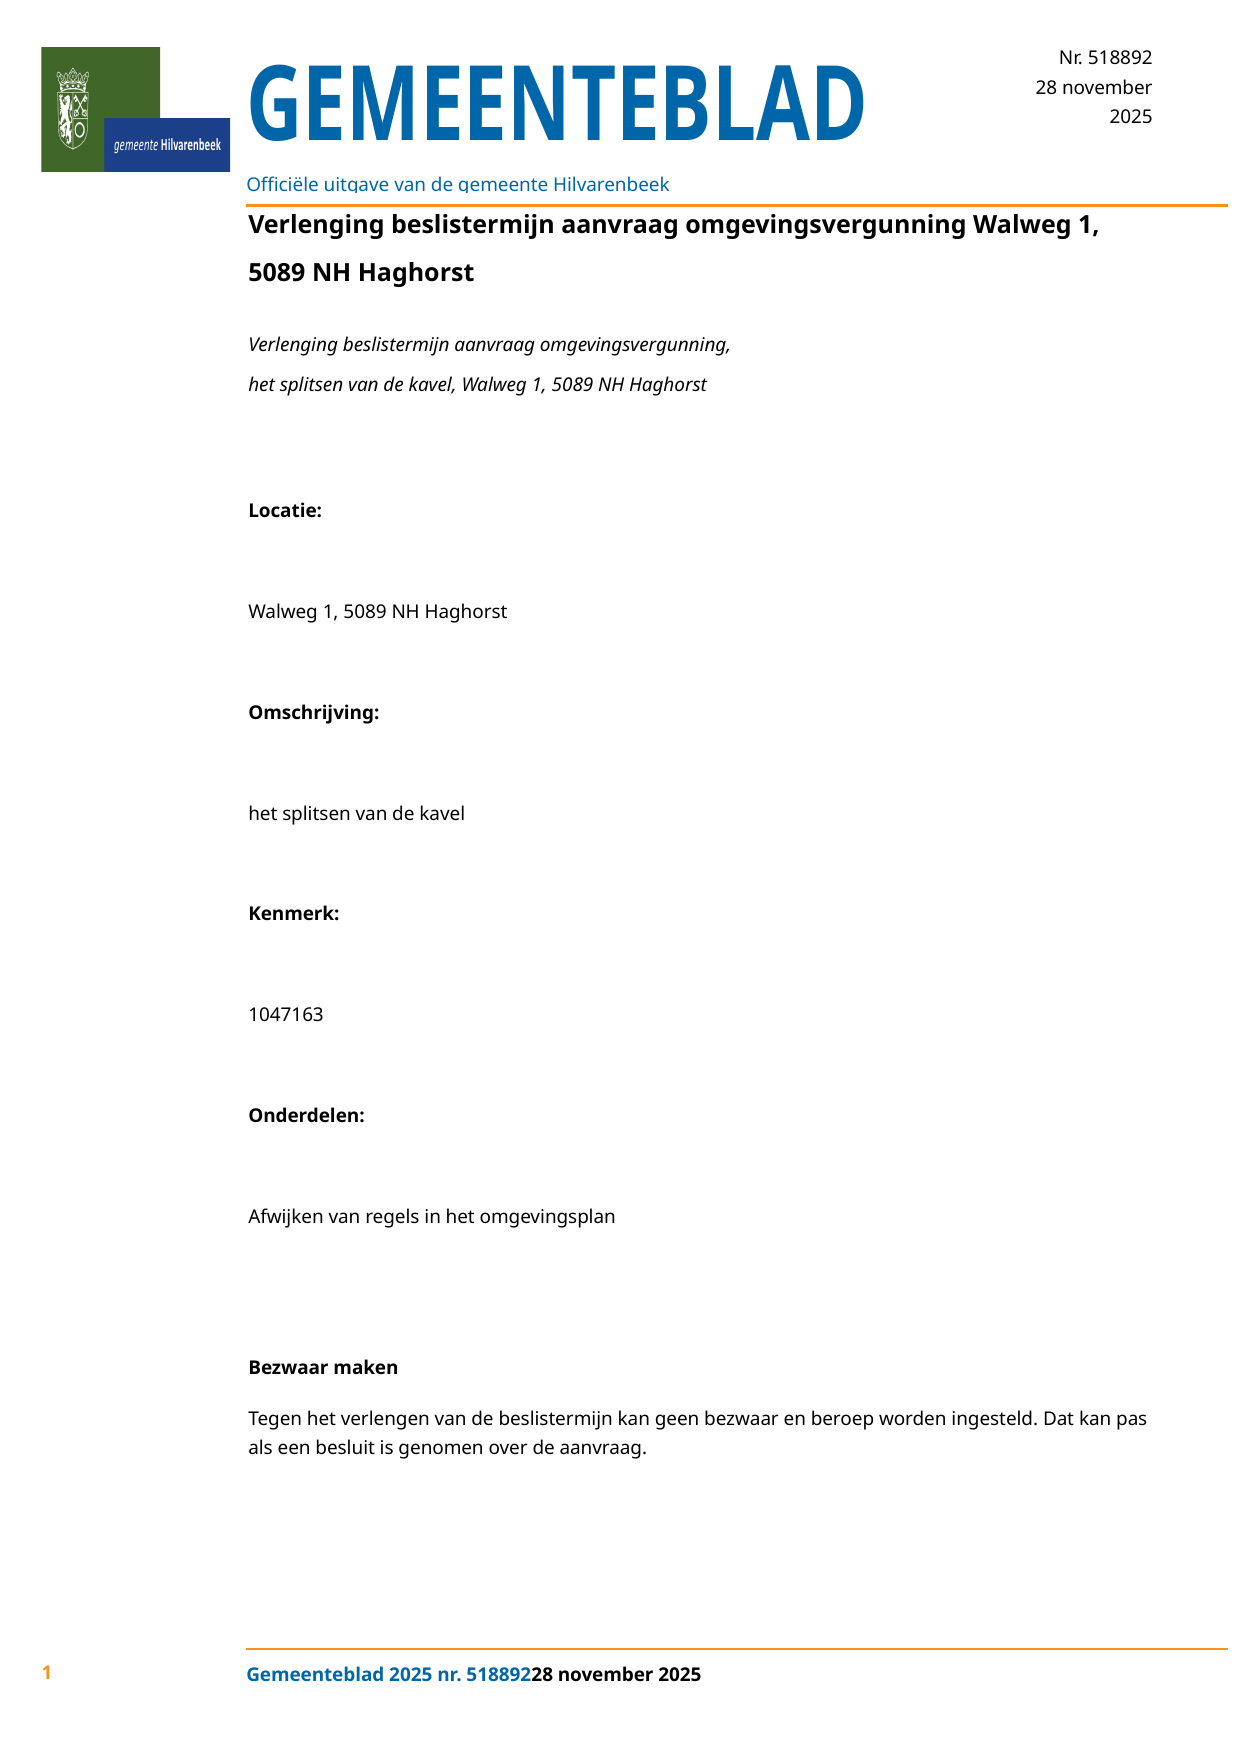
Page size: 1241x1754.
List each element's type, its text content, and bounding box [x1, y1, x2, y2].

text Omschrijving: [248, 699, 1152, 725]
text Bezwaar maken [248, 1354, 1152, 1380]
text Walweg 1, 5089 NH Haghorst [248, 598, 1152, 624]
text Onderdelen: [248, 1102, 1152, 1128]
picture [41, 47, 231, 172]
text Tegen het verlengen van de beslistermijn kan geen bezwaar en beroep worden ingesteld. Dat kan pas als een besluit is genomen over de aanvraag. [248, 1405, 1152, 1460]
text Verlenging beslistermijn aanvraag omgevingsvergunning, [248, 331, 1152, 357]
text Verlenging beslistermijn aanvraag omgevingsvergunning Walweg 1, 5089 NH Haghorst [248, 207, 1152, 288]
text Locatie: [248, 497, 1152, 523]
text Kenmerk: [248, 901, 1152, 926]
text 1047163 [248, 1001, 1152, 1027]
text het splitsen van de kavel [248, 800, 1152, 826]
text Afwijken van regels in het omgevingsplan [248, 1203, 1152, 1229]
text het splitsen van de kavel, Walweg 1, 5089 NH Haghorst [248, 371, 1152, 396]
